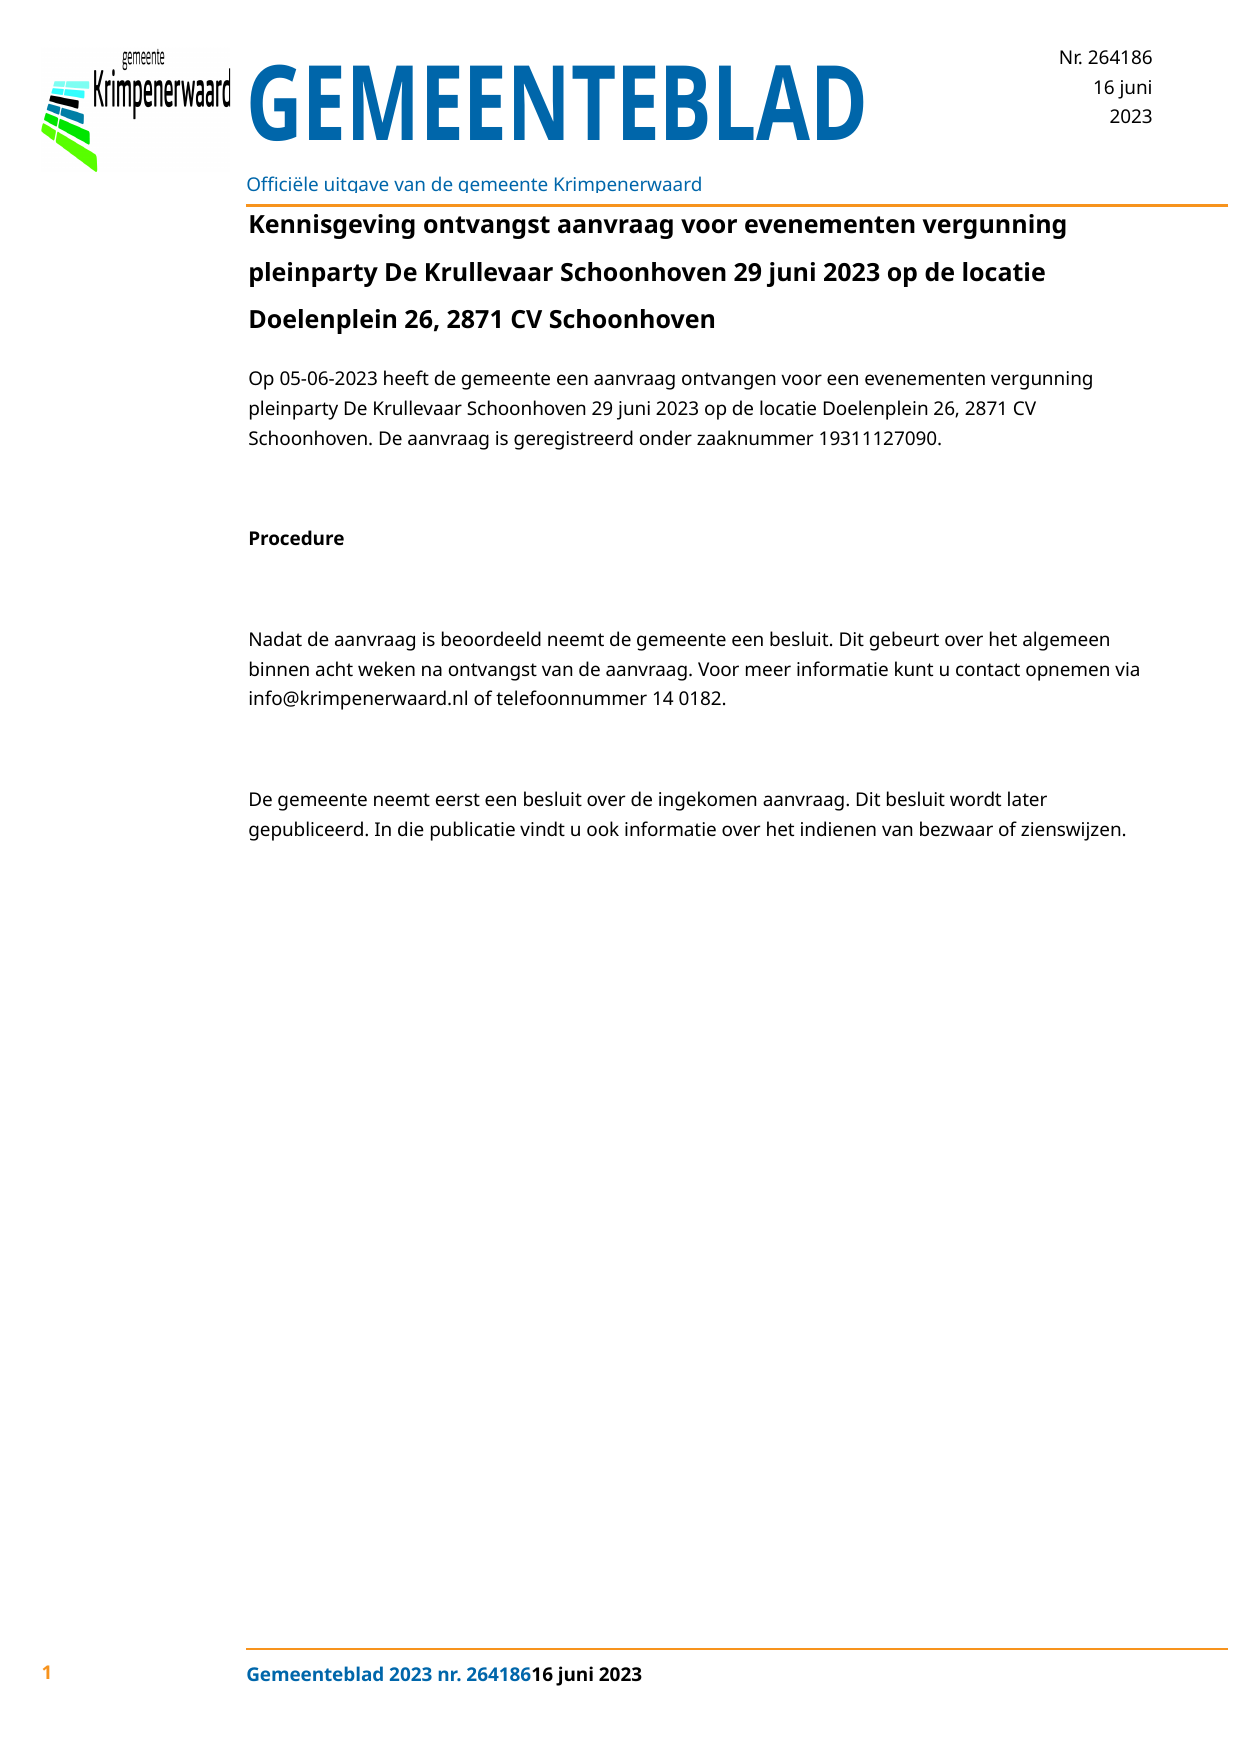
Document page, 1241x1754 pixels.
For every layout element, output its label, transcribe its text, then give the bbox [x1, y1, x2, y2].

text Kennisgeving ontvangst aanvraag voor evenementen vergunning pleinparty De Krullevaar Schoonhoven 29 juni 2023 op de locatie Doelenplein 26, 2871 CV Schoonhoven [248, 207, 1152, 336]
text De gemeente neemt eerst een besluit over de ingekomen aanvraag. Dit besluit wordt later gepubliceerd. In die publicatie vindt u ook informatie over het indienen van bezwaar of zienswijzen. [248, 786, 1152, 842]
picture [41, 47, 231, 172]
text Op 05-06-2023 heeft de gemeente een aanvraag ontvangen voor een evenementen vergunning pleinparty De Krullevaar Schoonhoven 29 juni 2023 op de locatie Doelenplein 26, 2871 CV Schoonhoven. De aanvraag is geregistreerd onder zaaknummer 19311127090. [248, 366, 1152, 450]
text Procedure [248, 526, 1152, 551]
text Nadat de aanvraag is beoordeeld neemt de gemeente een besluit. Dit gebeurt over het algemeen binnen acht weken na ontvangst van de aanvraag. Voor meer informatie kunt u contact opnemen via info@krimpenerwaard.nl of telefoonnummer 14 0182. [248, 626, 1152, 711]
